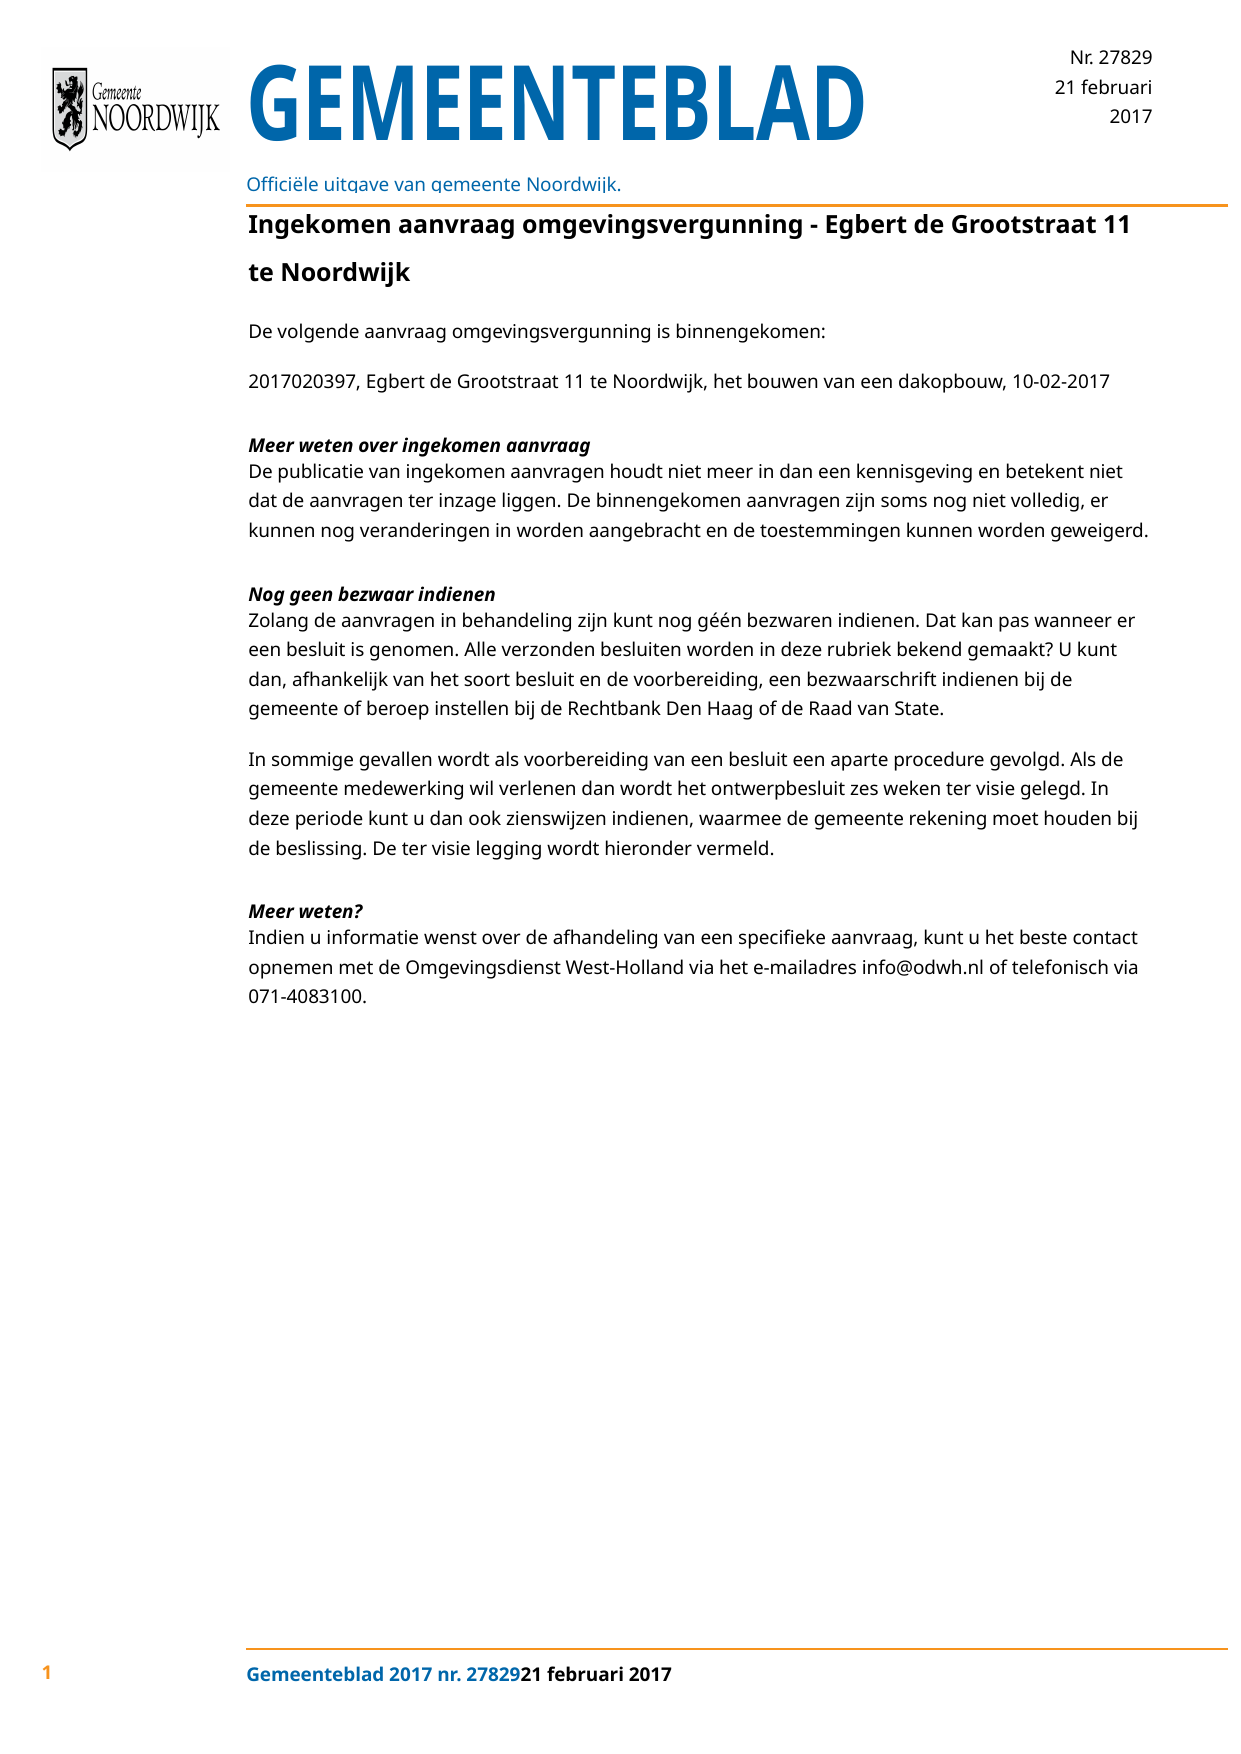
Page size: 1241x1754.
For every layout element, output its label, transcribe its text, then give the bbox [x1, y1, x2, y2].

text In sommige gevallen wordt als voorbereiding van een besluit een aparte procedure gevolgd. Als de gemeente medewerking wil verlenen dan wordt het ontwerpbesluit zes weken ter visie gelegd. In deze periode kunt u dan ook zienswijzen indienen, waarmee de gemeente rekening moet houden bij de beslissing. De ter visie legging wordt hieronder vermeld. [248, 746, 1152, 861]
text Nog geen bezwaar indienen [248, 581, 1152, 607]
text Zolang de aanvragen in behandeling zijn kunt nog géén bezwaren indienen. Dat kan pas wanneer er een besluit is genomen. Alle verzonden besluiten worden in deze rubriek bekend gemaakt? U kunt dan, afhankelijk van het soort besluit en de voorbereiding, een bezwaarschrift indienen bij de gemeente of beroep instellen bij de Rechtbank Den Haag of de Raad van State. [248, 607, 1152, 721]
text De volgende aanvraag omgevingsvergunning is binnengekomen: [248, 318, 1152, 344]
text De publicatie van ingekomen aanvragen houdt niet meer in dan een kennisgeving en betekent niet dat de aanvragen ter inzage liggen. De binnengekomen aanvragen zijn soms nog niet volledig, er kunnen nog veranderingen in worden aangebracht en de toestemmingen kunnen worden geweigerd. [248, 458, 1152, 543]
picture [41, 47, 231, 172]
text 2017020397, Egbert de Grootstraat 11 te Noordwijk, het bouwen van een dakopbouw, 10-02-2017 [248, 368, 1152, 394]
text Meer weten over ingekomen aanvraag [248, 432, 1152, 458]
text Indien u informatie wenst over de afhandeling van een specifieke aanvraag, kunt u het beste contact opnemen met de Omgevingsdienst West-Holland via het e-mailadres info@odwh.nl of telefonisch via 071-4083100. [248, 924, 1152, 1009]
text Ingekomen aanvraag omgevingsvergunning - Egbert de Grootstraat 11 te Noordwijk [248, 207, 1152, 288]
text Meer weten? [248, 899, 1152, 924]
